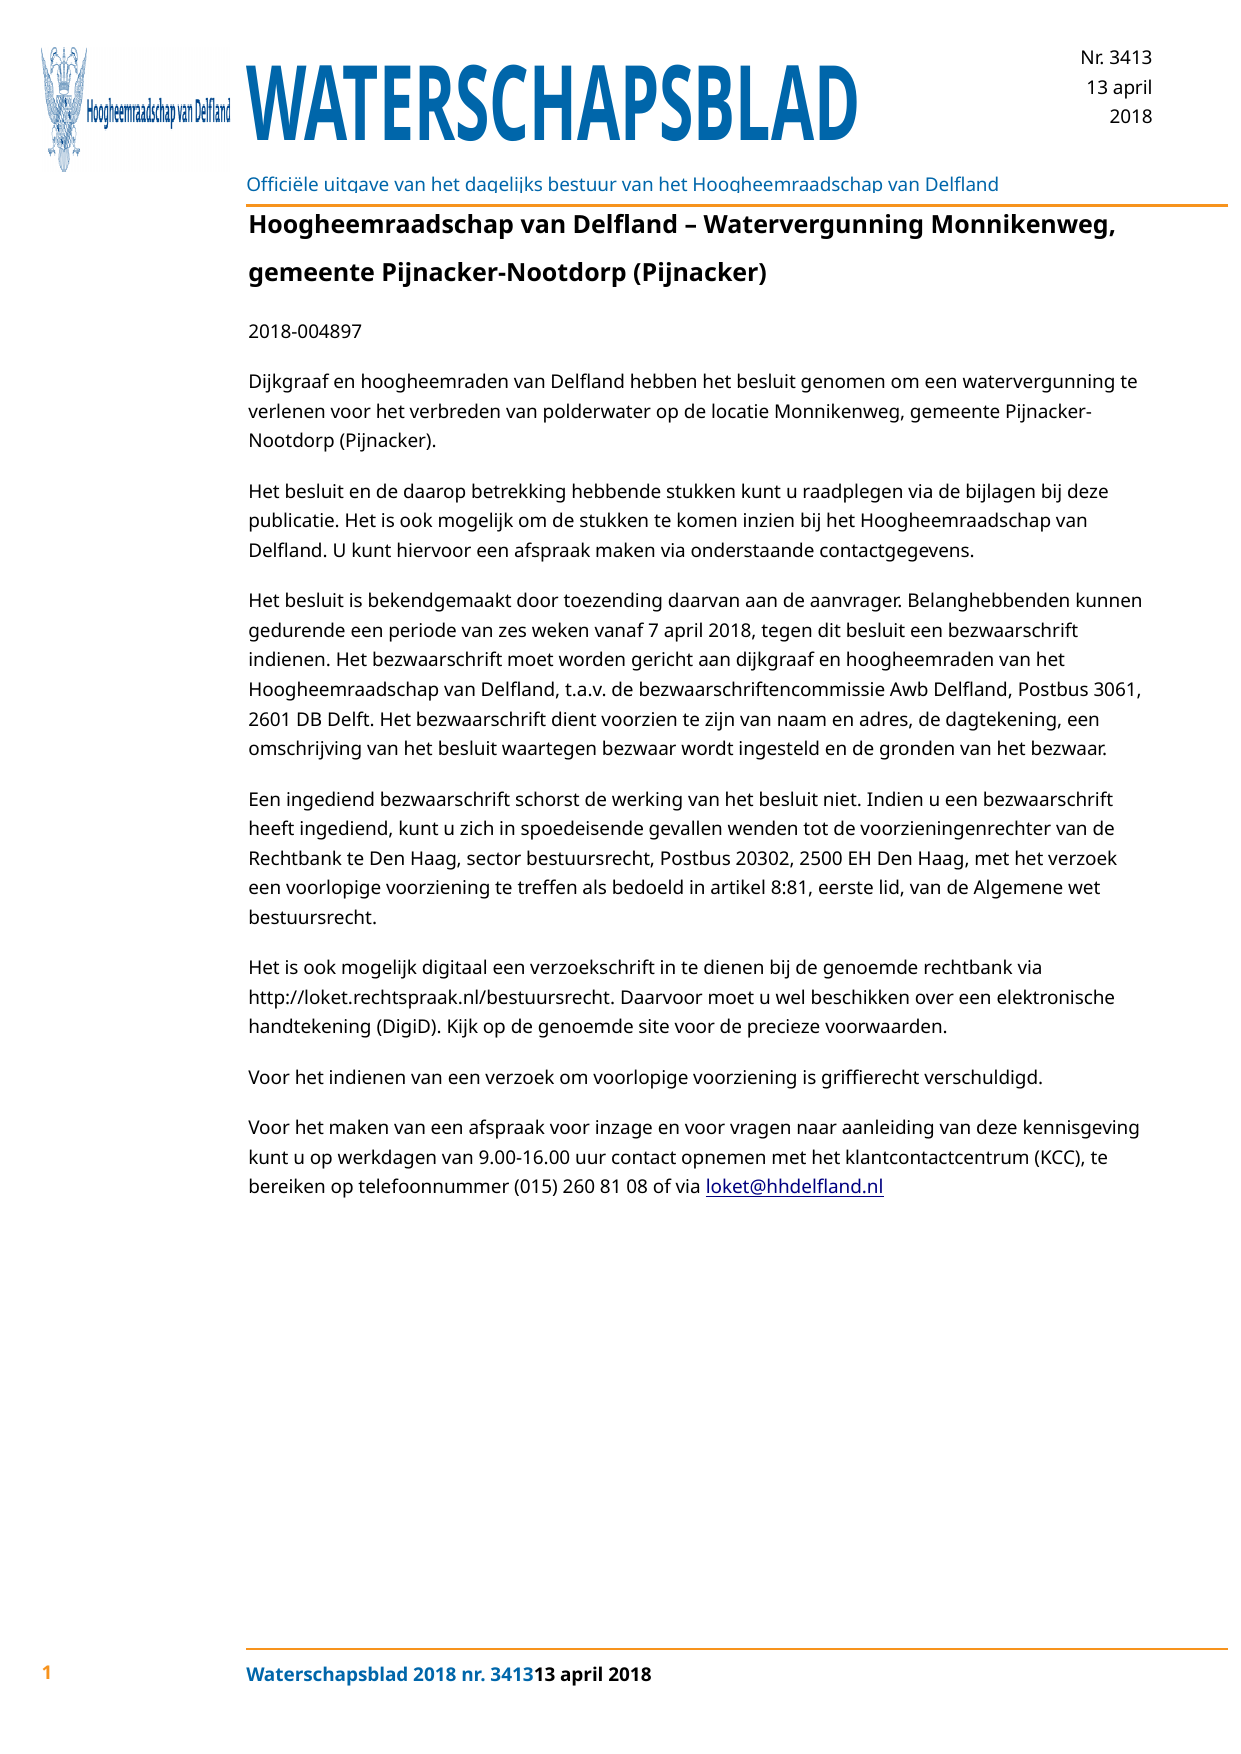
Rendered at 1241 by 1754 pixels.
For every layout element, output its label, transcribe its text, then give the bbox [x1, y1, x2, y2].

text Het is ook mogelijk digitaal een verzoekschrift in te dienen bij de genoemde rechtbank via http://loket.rechtspraak.nl/bestuursrecht. Daarvoor moet u wel beschikken over een elektronische handtekening (DigiD). Kijk op de genoemde site voor de precieze voorwaarden. [248, 954, 1152, 1039]
text 2018-004897 [248, 318, 1152, 344]
text Voor het maken van een afspraak voor inzage en voor vragen naar aanleiding van deze kennisgeving kunt u op werkdagen van 9.00-16.00 uur contact opnemen met het klantcontactcentrum (KCC), te bereiken op telefoonnummer (015) 260 81 08 of via loket@hhdelfland.nl [248, 1114, 1152, 1199]
text Voor het indienen van een verzoek om voorlopige voorziening is griffierecht verschuldigd. [248, 1064, 1152, 1090]
text Het besluit is bekendgemaakt door toezending daarvan aan de aanvrager. Belanghebbenden kunnen gedurende een periode van zes weken vanaf 7 april 2018, tegen dit besluit een bezwaarschrift indienen. Het bezwaarschrift moet worden gericht aan dijkgraaf en hoogheemraden van het Hoogheemraadschap van Delfland, t.a.v. de bezwaarschriftencommissie Awb Delfland, Postbus 3061, 2601 DB Delft. Het bezwaarschrift dient voorzien te zijn van naam en adres, de dagtekening, een omschrijving van het besluit waartegen bezwaar wordt ingesteld en de gronden van het bezwaar. [248, 587, 1152, 761]
picture [41, 47, 231, 172]
text Een ingediend bezwaarschrift schorst de werking van het besluit niet. Indien u een bezwaarschrift heeft ingediend, kunt u zich in spoedeisende gevallen wenden tot de voorzieningenrechter van de Rechtbank te Den Haag, sector bestuursrecht, Postbus 20302, 2500 EH Den Haag, met het verzoek een voorlopige voorziening te treffen als bedoeld in artikel 8:81, eerste lid, van de Algemene wet bestuursrecht. [248, 786, 1152, 930]
text Dijkgraaf en hoogheemraden van Delfland hebben het besluit genomen om een watervergunning te verlenen voor het verbreden van polderwater op de locatie Monnikenweg, gemeente Pijnacker-Nootdorp (Pijnacker). [248, 368, 1152, 453]
text Hoogheemraadschap van Delfland – Watervergunning Monnikenweg, gemeente Pijnacker-Nootdorp (Pijnacker) [248, 207, 1152, 288]
text Het besluit en de daarop betrekking hebbende stukken kunt u raadplegen via de bijlagen bij deze publicatie. Het is ook mogelijk om de stukken te komen inzien bij het Hoogheemraadschap van Delfland. U kunt hiervoor een afspraak maken via onderstaande contactgegevens. [248, 478, 1152, 563]
